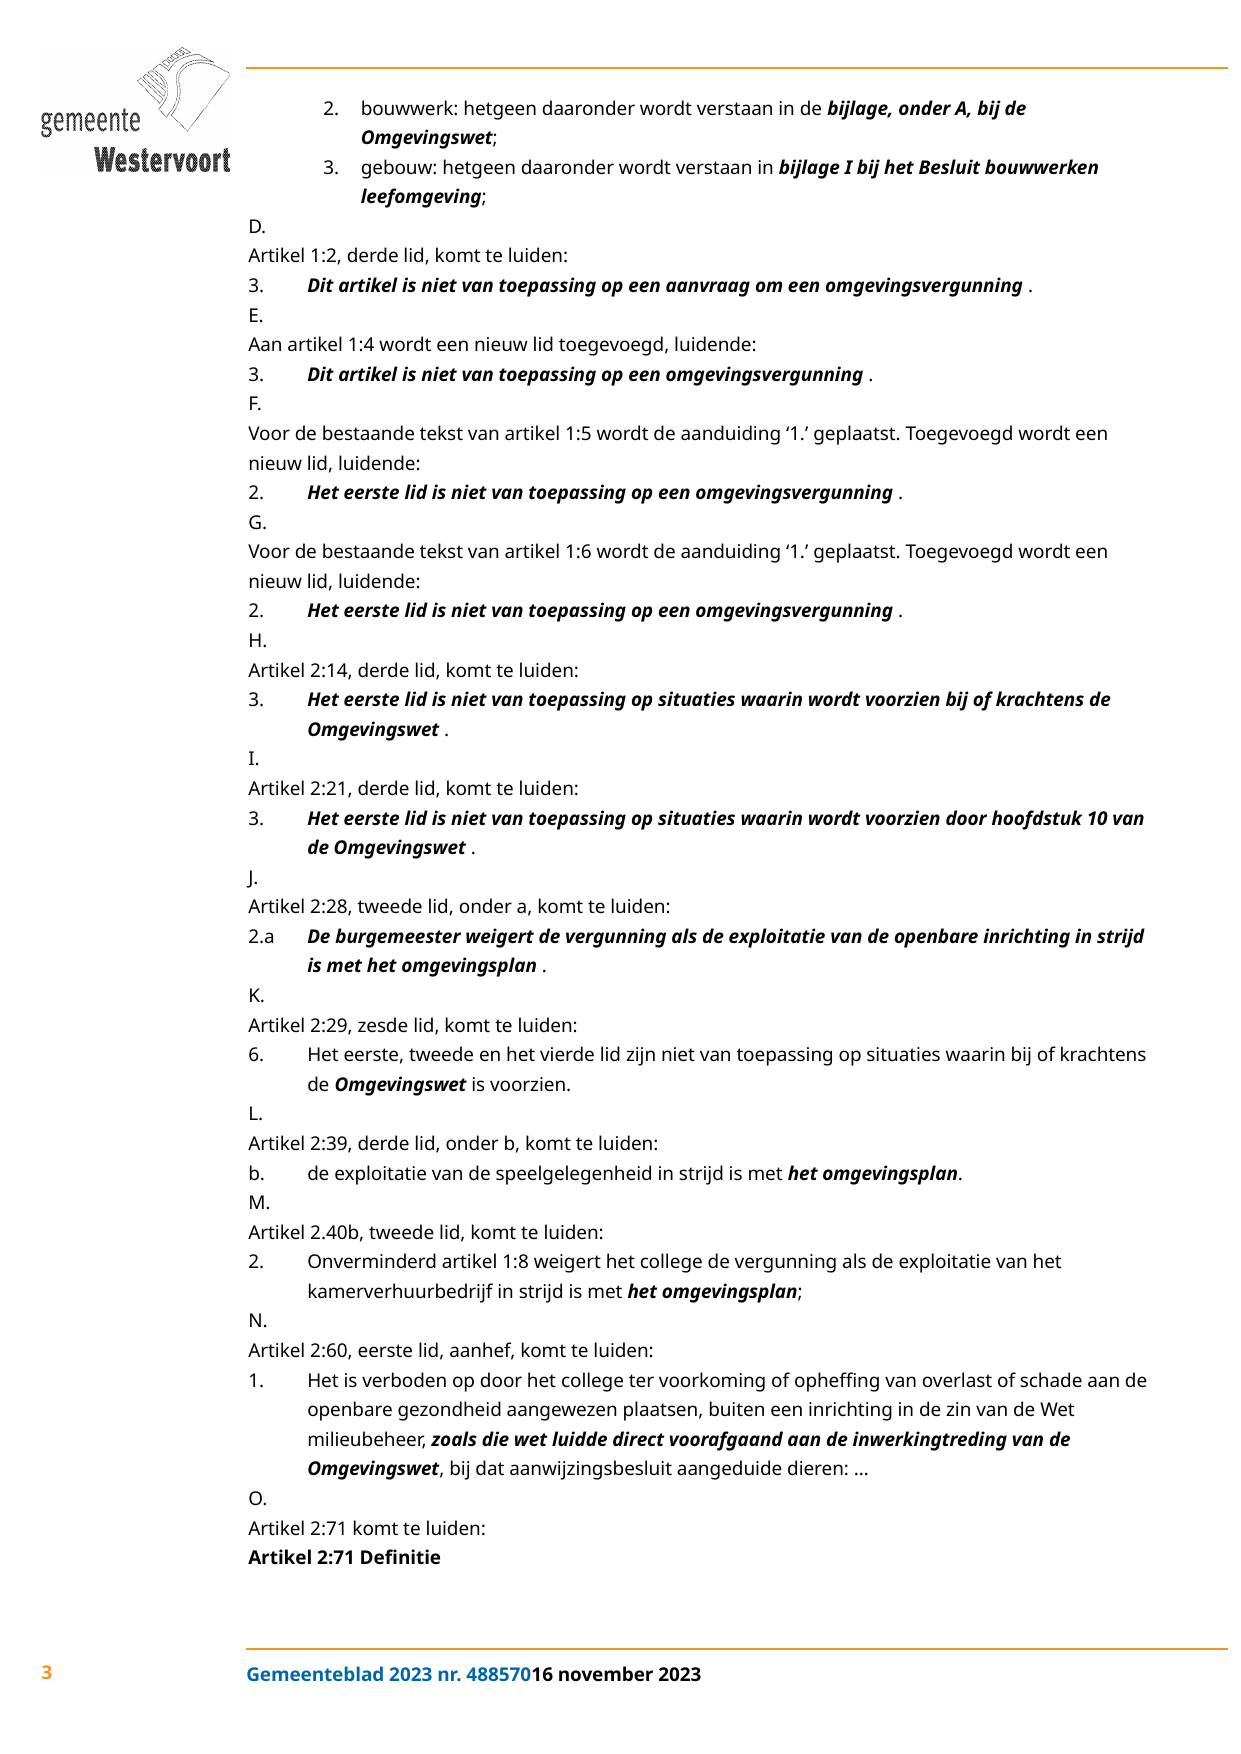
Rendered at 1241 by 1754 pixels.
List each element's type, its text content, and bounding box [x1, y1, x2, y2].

list gebouw: hetgeen daaronder wordt verstaan in bijlage I bij het Besluit bouwwerken leefomgeving; [323, 154, 1152, 209]
list De burgemeester weigert de vergunning als de exploitatie van de openbare inrichting in strijd is met het omgevingsplan . [248, 923, 1152, 978]
text Voor de bestaande tekst van artikel 1:5 wordt de aanduiding ‘1.’ geplaatst. Toegevoegd wordt een nieuw lid, luidende: [248, 420, 1152, 476]
text Artikel 2:39, derde lid, onder b, komt te luiden: [248, 1130, 1152, 1156]
list Onverminderd artikel 1:8 weigert het college de vergunning als de exploitatie van het kamerverhuurbedrijf in strijd is met het omgevingsplan; [248, 1248, 1152, 1304]
text Artikel 2.40b, tweede lid, komt te luiden: [248, 1219, 1152, 1245]
text Voor de bestaande tekst van artikel 1:6 wordt de aanduiding ‘1.’ geplaatst. Toegevoegd wordt een nieuw lid, luidende: [248, 538, 1152, 594]
list Het eerste lid is niet van toepassing op situaties waarin wordt voorzien door hoofdstuk 10 van de Omgevingswet . [248, 805, 1152, 860]
text Artikel 2:60, eerste lid, aanhef, komt te luiden: [248, 1337, 1152, 1363]
list Het eerste lid is niet van toepassing op een omgevingsvergunning . [248, 598, 1152, 623]
text K. [248, 982, 1152, 1008]
text Artikel 2:71 komt te luiden: [248, 1515, 1152, 1541]
text Artikel 2:71 Definitie [248, 1544, 1152, 1570]
text Artikel 1:2, derde lid, komt te luiden: [248, 243, 1152, 268]
text J. [248, 864, 1152, 890]
text O. [248, 1485, 1152, 1511]
list bouwwerk: hetgeen daaronder wordt verstaan in de bijlage, onder A, bij de Omgevingswet; [323, 95, 1152, 150]
list Het is verboden op door het college ter voorkoming of opheffing van overlast of schade aan de openbare gezondheid aangewezen plaatsen, buiten een inrichting in de zin van de Wet milieubeheer, zoals die wet luidde direct voorafgaand aan de inwerkingtreding van de Omgevingswet, bij dat aanwijzingsbesluit aangeduide dieren: … [248, 1367, 1152, 1481]
list Het eerste lid is niet van toepassing op een omgevingsvergunning . [248, 479, 1152, 505]
list Het eerste lid is niet van toepassing op situaties waarin wordt voorzien bij of krachtens de Omgevingswet . [248, 686, 1152, 742]
text L. [248, 1101, 1152, 1126]
text E. [248, 302, 1152, 328]
list Het eerste, tweede en het vierde lid zijn niet van toepassing op situaties waarin bij of krachtens de Omgevingswet is voorzien. [248, 1041, 1152, 1097]
picture [41, 47, 231, 172]
text I. [248, 746, 1152, 771]
text M. [248, 1189, 1152, 1215]
list de exploitatie van de speelgelegenheid in strijd is met het omgevingsplan. [248, 1160, 1152, 1186]
text F. [248, 391, 1152, 416]
text N. [248, 1308, 1152, 1333]
text H. [248, 627, 1152, 653]
list Dit artikel is niet van toepassing op een omgevingsvergunning . [248, 361, 1152, 387]
text Artikel 2:14, derde lid, komt te luiden: [248, 657, 1152, 683]
text Artikel 2:21, derde lid, komt te luiden: [248, 775, 1152, 801]
text Artikel 2:28, tweede lid, onder a, komt te luiden: [248, 893, 1152, 919]
text G. [248, 509, 1152, 535]
text D. [248, 213, 1152, 239]
text Aan artikel 1:4 wordt een nieuw lid toegevoegd, luidende: [248, 331, 1152, 357]
list Dit artikel is niet van toepassing op een aanvraag om een omgevingsvergunning . [248, 272, 1152, 298]
text Artikel 2:29, zesde lid, komt te luiden: [248, 1012, 1152, 1038]
